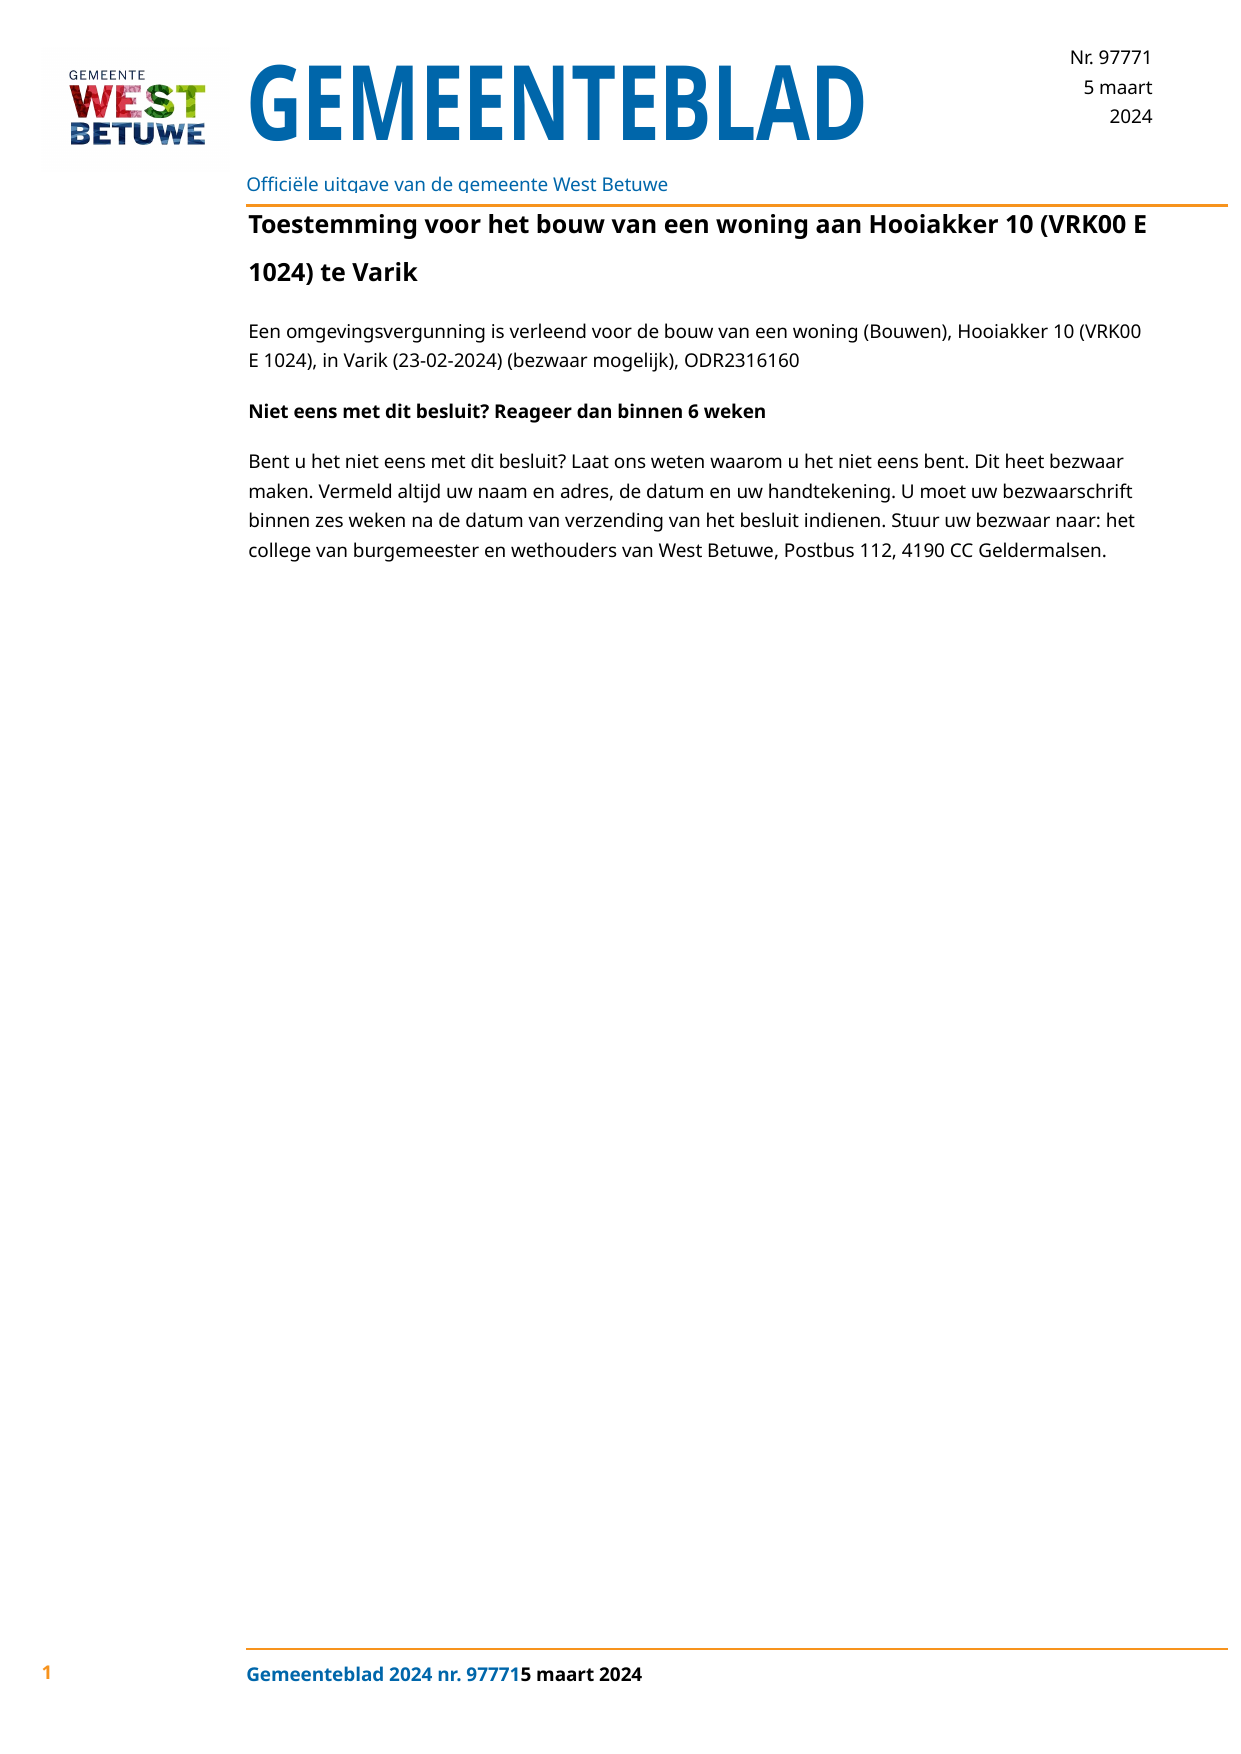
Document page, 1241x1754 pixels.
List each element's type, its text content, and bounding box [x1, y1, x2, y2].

text Bent u het niet eens met dit besluit? Laat ons weten waarom u het niet eens bent. Dit heet bezwaar maken. Vermeld altijd uw naam en adres, de datum en uw handtekening. U moet uw bezwaarschrift binnen zes weken na de datum van verzending van het besluit indienen. Stuur uw bezwaar naar: het college van burgemeester en wethouders van West Betuwe, Postbus 112, 4190 CC Geldermalsen. [248, 448, 1152, 563]
text Niet eens met dit besluit? Reageer dan binnen 6 weken [248, 398, 1152, 424]
text Een omgevingsvergunning is verleend voor de bouw van een woning (Bouwen), Hooiakker 10 (VRK00 E 1024), in Varik (23-02-2024) (bezwaar mogelijk), ODR2316160 [248, 318, 1152, 373]
picture [41, 47, 231, 172]
text Toestemming voor het bouw van een woning aan Hooiakker 10 (VRK00 E 1024) te Varik [248, 207, 1152, 288]
